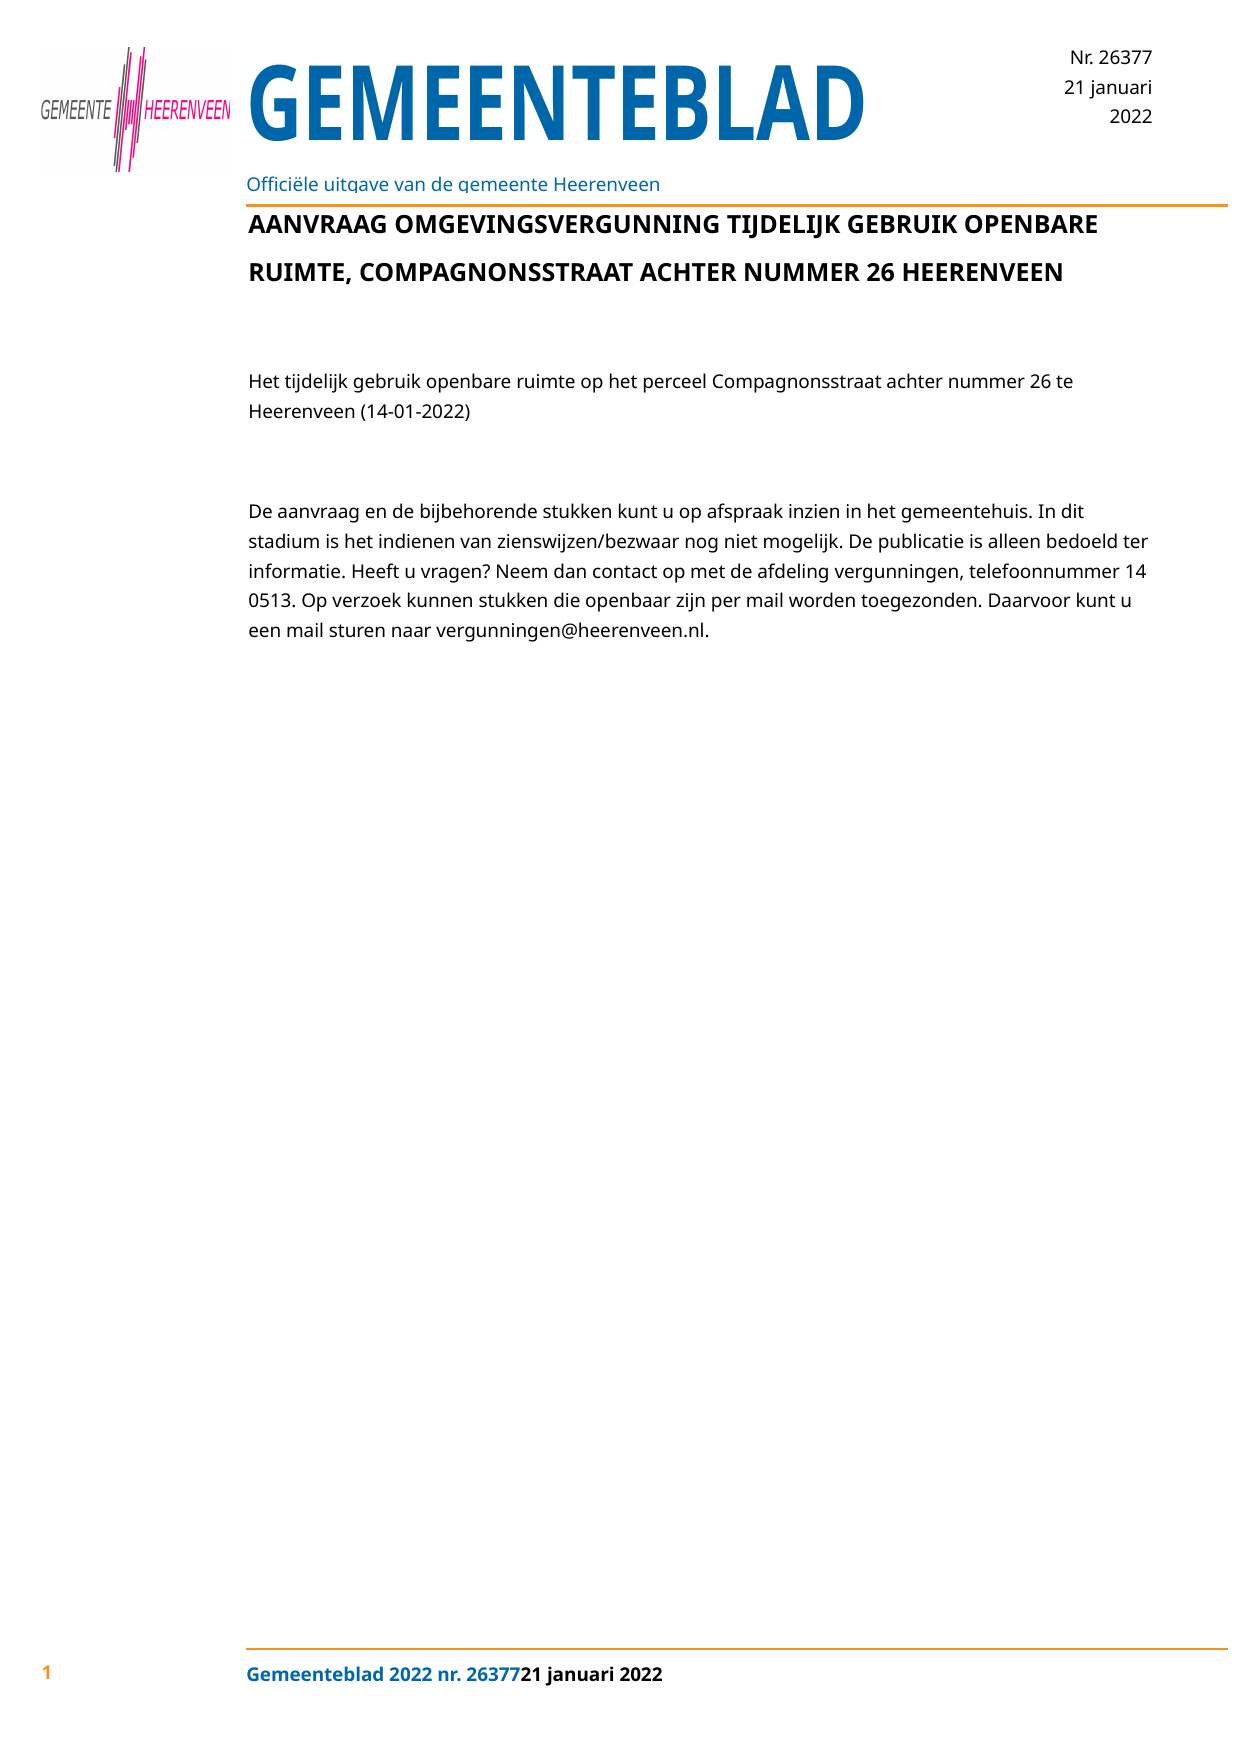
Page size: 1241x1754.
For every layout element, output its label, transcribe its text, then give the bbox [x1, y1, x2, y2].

text De aanvraag en de bijbehorende stukken kunt u op afspraak inzien in het gemeentehuis. In dit stadium is het indienen van zienswijzen/bezwaar nog niet mogelijk. De publicatie is alleen bedoeld ter informatie. Heeft u vragen? Neem dan contact op met de afdeling vergunningen, telefoonnummer 14 0513. Op verzoek kunnen stukken die openbaar zijn per mail worden toegezonden. Daarvoor kunt u een mail sturen naar vergunningen@heerenveen.nl. [248, 499, 1152, 643]
text Het tijdelijk gebruik openbare ruimte op het perceel Compagnonsstraat achter nummer 26 te Heerenveen (14-01-2022) [248, 368, 1152, 424]
text AANVRAAG OMGEVINGSVERGUNNING TIJDELIJK GEBRUIK OPENBARE RUIMTE, COMPAGNONSSTRAAT ACHTER NUMMER 26 HEERENVEEN [248, 207, 1152, 288]
picture [41, 47, 231, 172]
